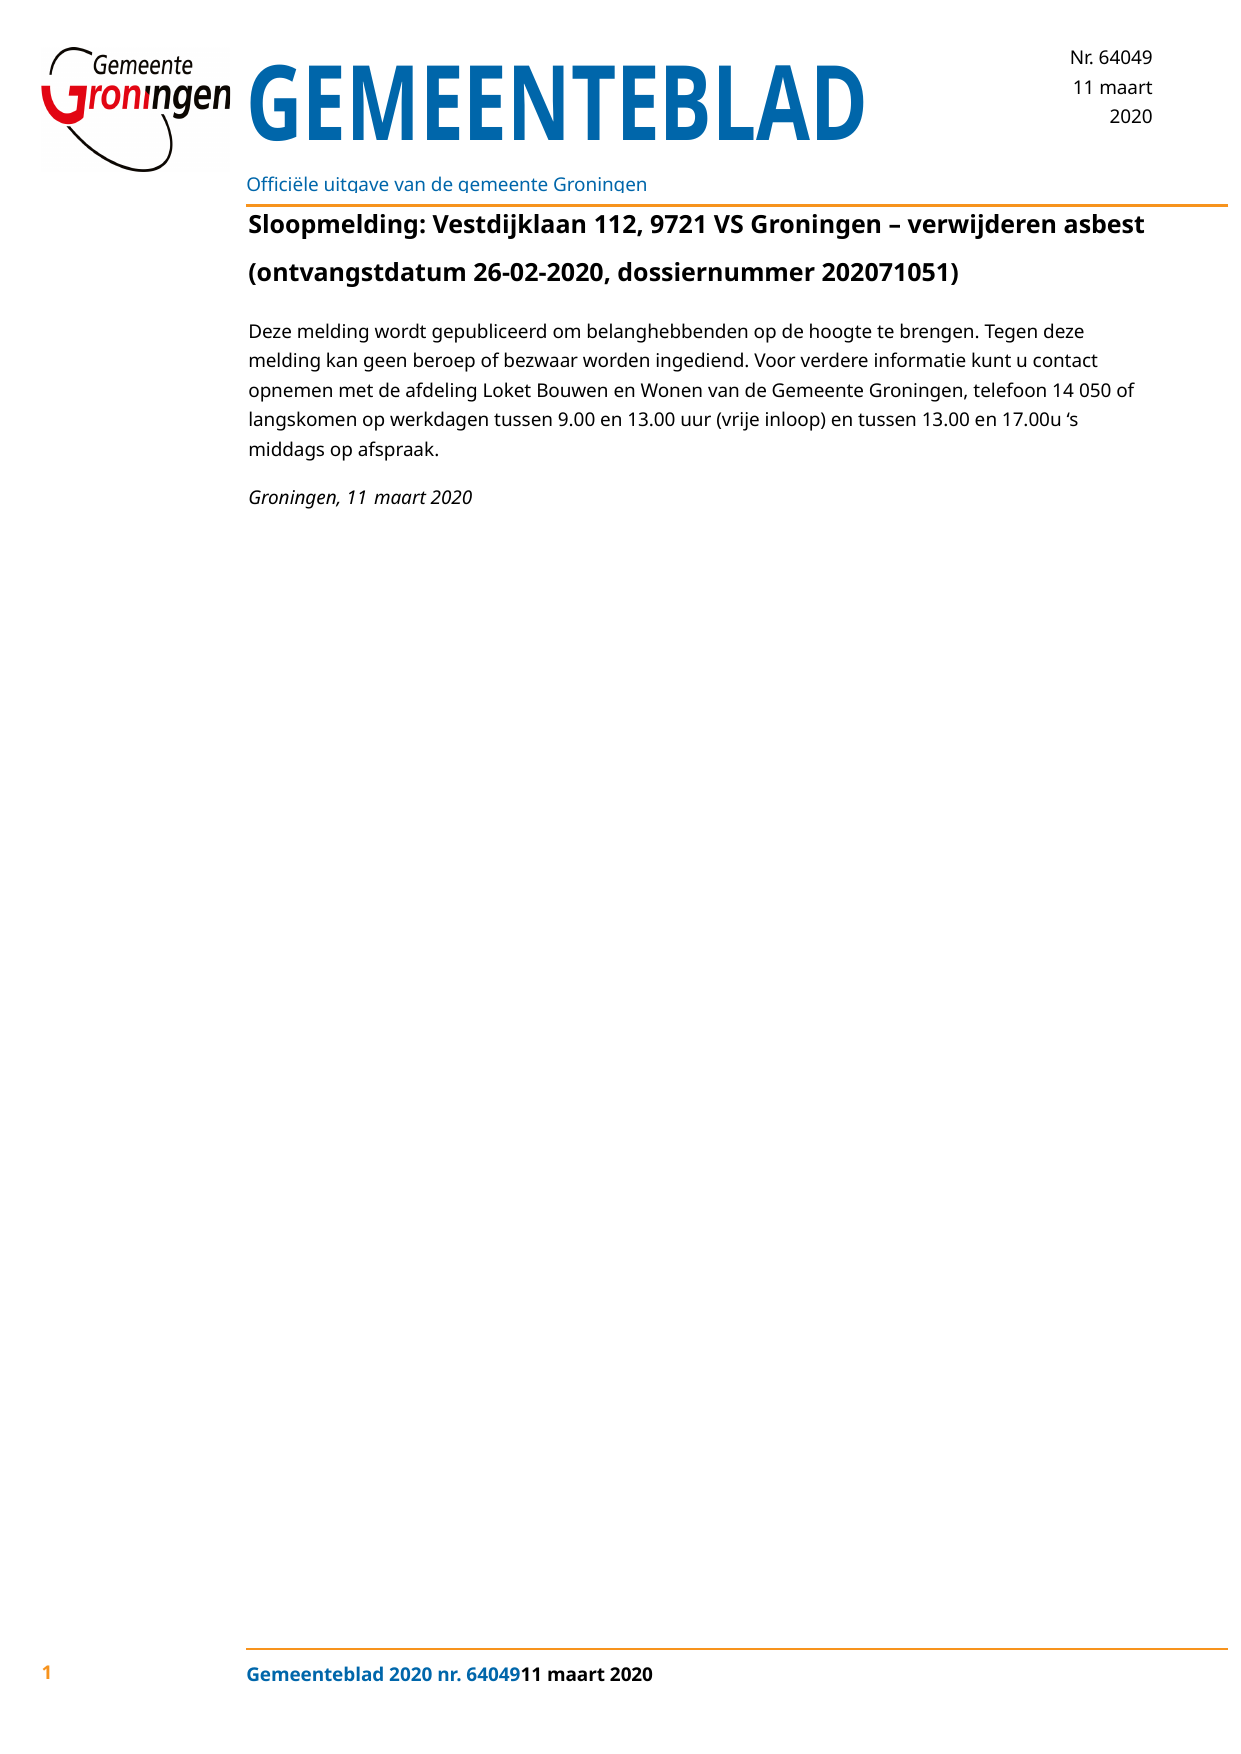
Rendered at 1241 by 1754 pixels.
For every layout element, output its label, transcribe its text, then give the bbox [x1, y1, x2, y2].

text Sloopmelding: Vestdijklaan 112, 9721 VS Groningen – verwijderen asbest (ontvangstdatum 26-02-2020, dossiernummer 202071051) [248, 207, 1152, 288]
text Deze melding wordt gepubliceerd om belanghebbenden op de hoogte te brengen. Tegen deze melding kan geen beroep of bezwaar worden ingediend. Voor verdere informatie kunt u contact opnemen met de afdeling Loket Bouwen en Wonen van de Gemeente Groningen, telefoon 14 050 of langskomen op werkdagen tussen 9.00 en 13.00 uur (vrije inloop) en tussen 13.00 en 17.00u ‘s middags op afspraak. [248, 318, 1152, 462]
text Groningen, 11 maart 2020 [248, 484, 1152, 510]
picture [41, 47, 231, 172]
